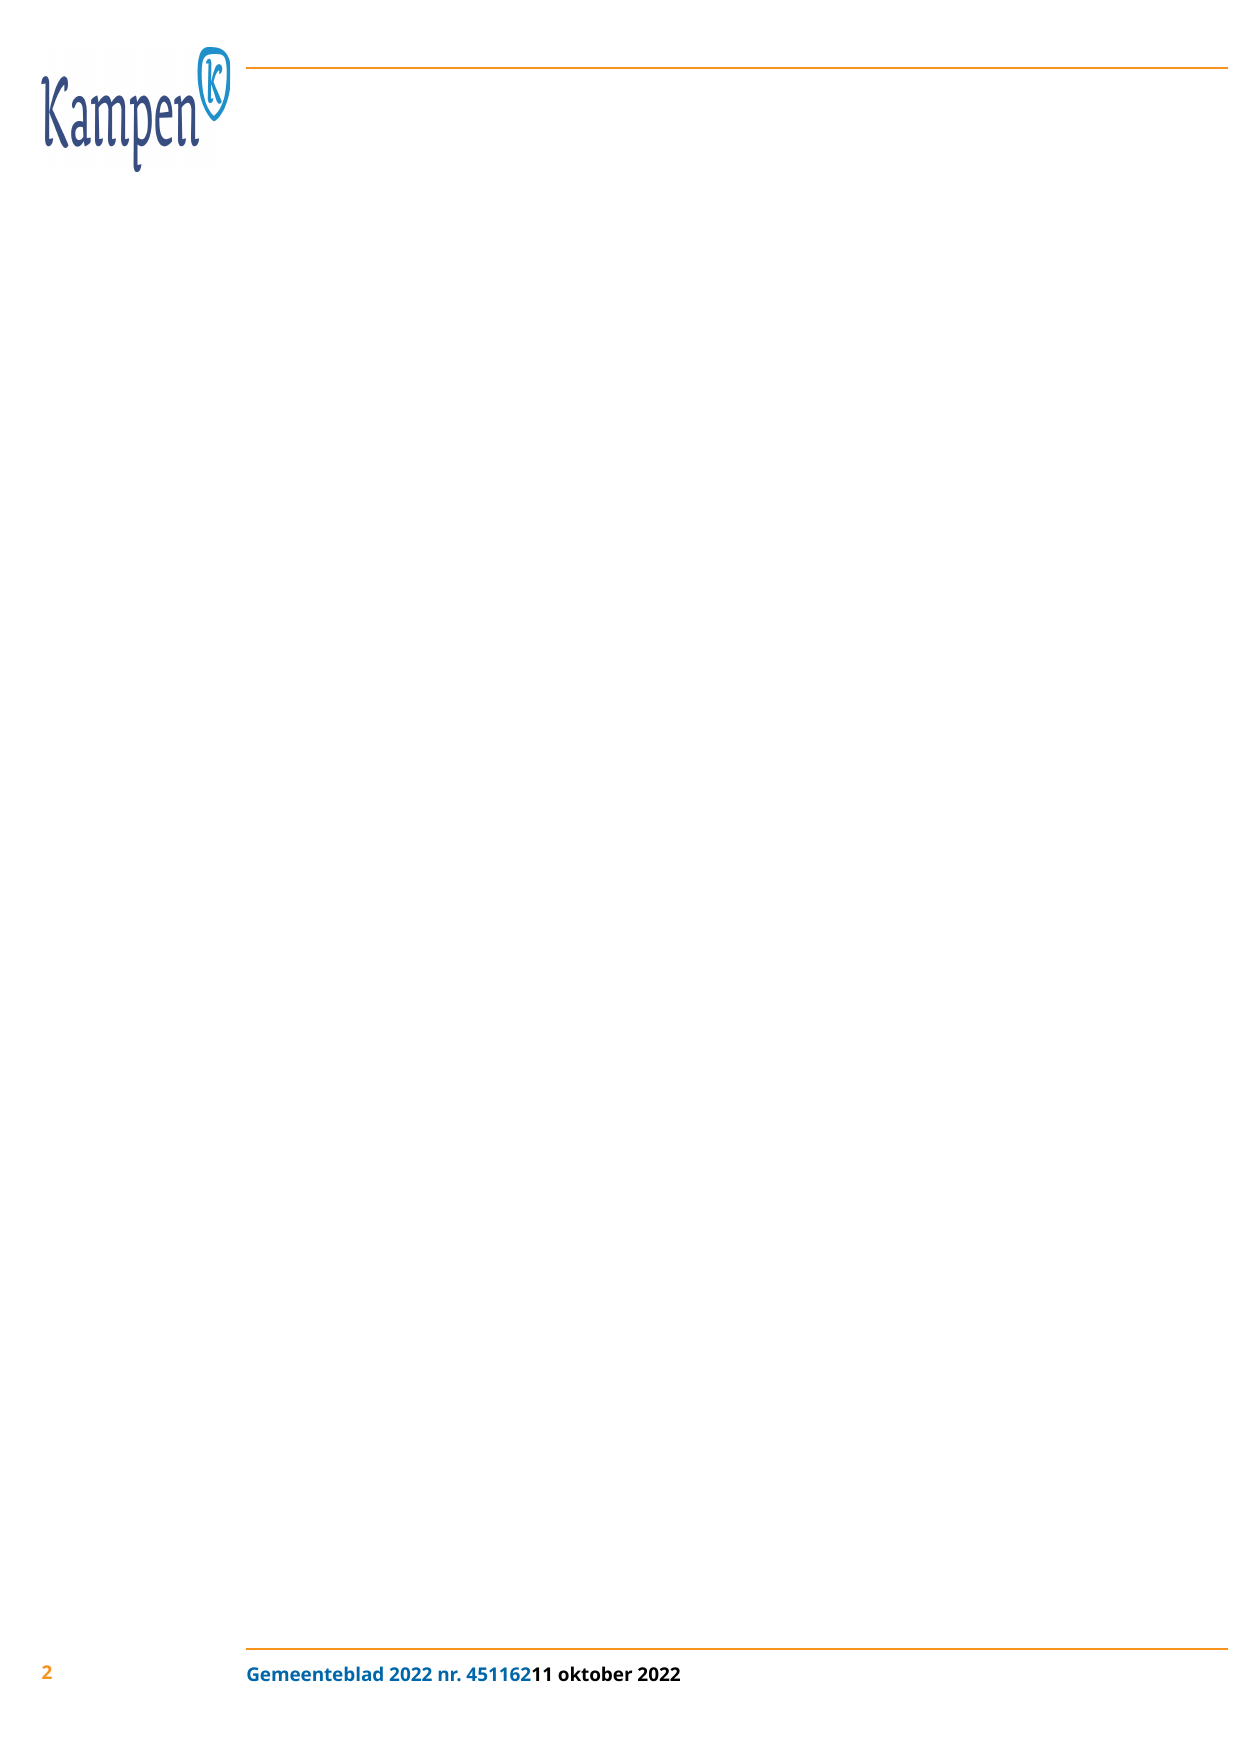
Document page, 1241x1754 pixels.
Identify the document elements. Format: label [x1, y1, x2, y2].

picture [41, 47, 231, 172]
